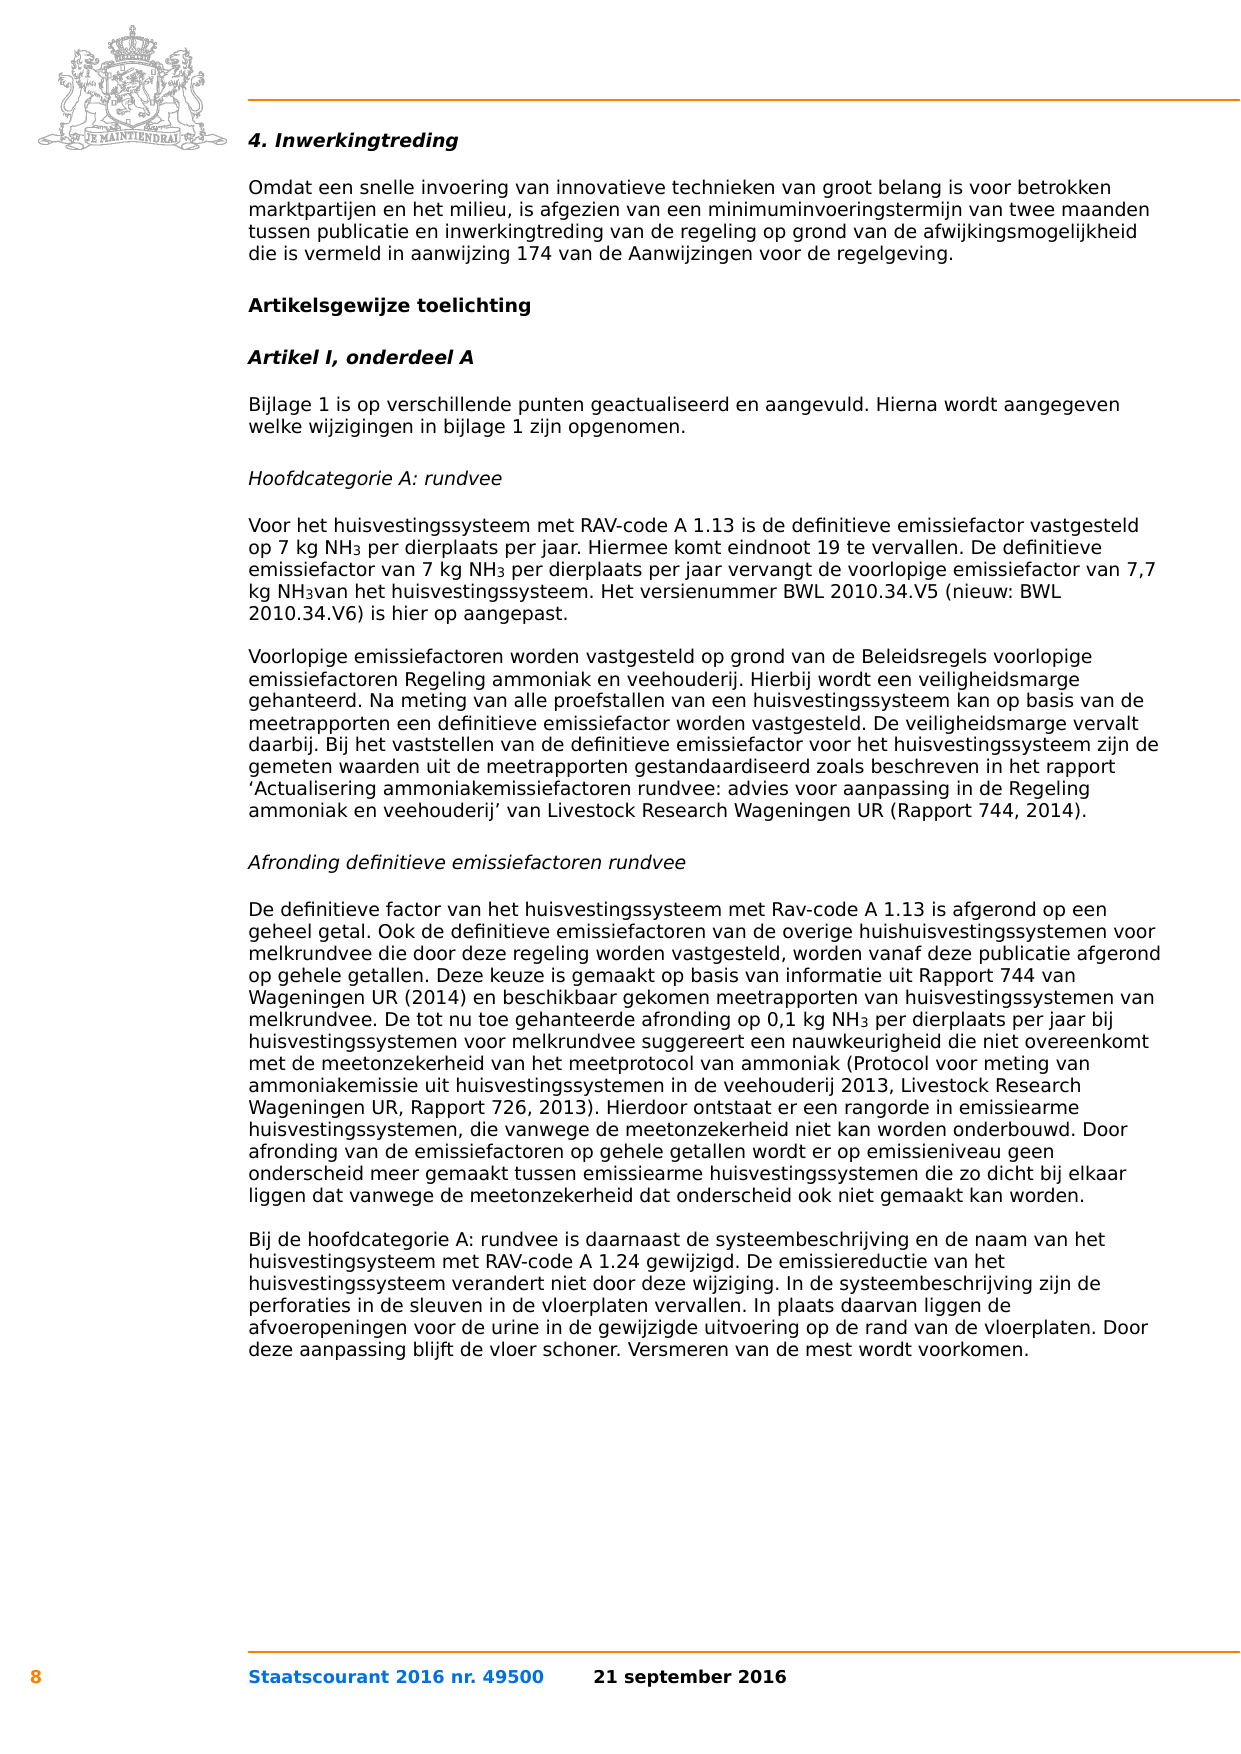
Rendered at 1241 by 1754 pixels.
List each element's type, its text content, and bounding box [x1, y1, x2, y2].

subtitle Afronding definitieve emissiefactoren rundvee [248, 852, 1163, 874]
subtitle Hoofdcategorie A: rundvee [248, 468, 1163, 490]
subtitle Artikel I, onderdeel A [248, 347, 1163, 369]
text Bijlage 1 is op verschillende punten geactualiseerd en aangevuld. Hierna wordt aangegeven welke wijzigingen in bijlage 1 zijn opgenomen. [248, 394, 1163, 438]
text Voorlopige emissiefactoren worden vastgesteld op grond van de Beleidsregels voorlopige emissiefactoren Regeling ammoniak en veehouderij. Hierbij wordt een veiligheidsmarge gehanteerd. Na meting van alle proefstallen van een huisvestingssysteem kan op basis van de meetrapporten een definitieve emissiefactor worden vastgesteld. De veiligheidsmarge vervalt daarbij. Bij het vaststellen van de definitieve emissiefactor voor het huisvestingssysteem zijn de gemeten waarden uit de meetrapporten gestandaardiseerd zoals beschreven in het rapport ‘Actualisering ammoniakemissiefactoren rundvee: advies voor aanpassing in de Regeling ammoniak en veehouderij’ van Livestock Research Wageningen UR (Rapport 744, 2014). [248, 646, 1163, 822]
text Bij de hoofdcategorie A: rundvee is daarnaast de systeembeschrijving en de naam van het huisvestingsysteem met RAV-code A 1.24 gewijzigd. De emissiereductie van het huisvestingssysteem verandert niet door deze wijziging. In de systeembeschrijving zijn de perforaties in de sleuven in de vloerplaten vervallen. In plaats daarvan liggen de afvoeropeningen voor de urine in de gewijzigde uitvoering op de rand van de vloerplaten. Door deze aanpassing blijft de vloer schoner. Versmeren van de mest wordt voorkomen. [248, 1229, 1163, 1361]
subtitle 4. Inwerkingtreding [248, 130, 1163, 152]
text Voor het huisvestingssysteem met RAV-code A 1.13 is de definitieve emissiefactor vastgesteld op 7 kg NH3 per dierplaats per jaar. Hiermee komt eindnoot 19 te vervallen. De definitieve emissiefactor van 7 kg NH3 per dierplaats per jaar vervangt de voorlopige emissiefactor van 7,7 kg NH3van het huisvestingssysteem. Het versienummer BWL 2010.34.V5 (nieuw: BWL 2010.34.V6) is hier op aangepast. [248, 515, 1163, 624]
picture [38, 25, 227, 150]
subtitle Artikelsgewijze toelichting [248, 295, 1163, 317]
text Omdat een snelle invoering van innovatieve technieken van groot belang is voor betrokken marktpartijen en het milieu, is afgezien van een minimuminvoeringstermijn van twee maanden tussen publicatie en inwerkingtreding van de regeling op grond van de afwijkingsmogelijkheid die is vermeld in aanwijzing 174 van de Aanwijzingen voor de regelgeving. [248, 177, 1163, 265]
text De definitieve factor van het huisvestingssysteem met Rav-code A 1.13 is afgerond op een geheel getal. Ook de definitieve emissiefactoren van de overige huishuisvestingssystemen voor melkrundvee die door deze regeling worden vastgesteld, worden vanaf deze publicatie afgerond op gehele getallen. Deze keuze is gemaakt op basis van informatie uit Rapport 744 van Wageningen UR (2014) en beschikbaar gekomen meetrapporten van huisvestingssystemen van melkrundvee. De tot nu toe gehanteerde afronding op 0,1 kg NH3 per dierplaats per jaar bij huisvestingssystemen voor melkrundvee suggereert een nauwkeurigheid die niet overeenkomt met de meetonzekerheid van het meetprotocol van ammoniak (Protocol voor meting van ammoniakemissie uit huisvestingssystemen in de veehouderij 2013, Livestock Research Wageningen UR, Rapport 726, 2013). Hierdoor ontstaat er een rangorde in emissiearme huisvestingssystemen, die vanwege de meetonzekerheid niet kan worden onderbouwd. Door afronding van de emissiefactoren op gehele getallen wordt er op emissieniveau geen onderscheid meer gemaakt tussen emissiearme huisvestingssystemen die zo dicht bij elkaar liggen dat vanwege de meetonzekerheid dat onderscheid ook niet gemaakt kan worden. [248, 899, 1163, 1207]
